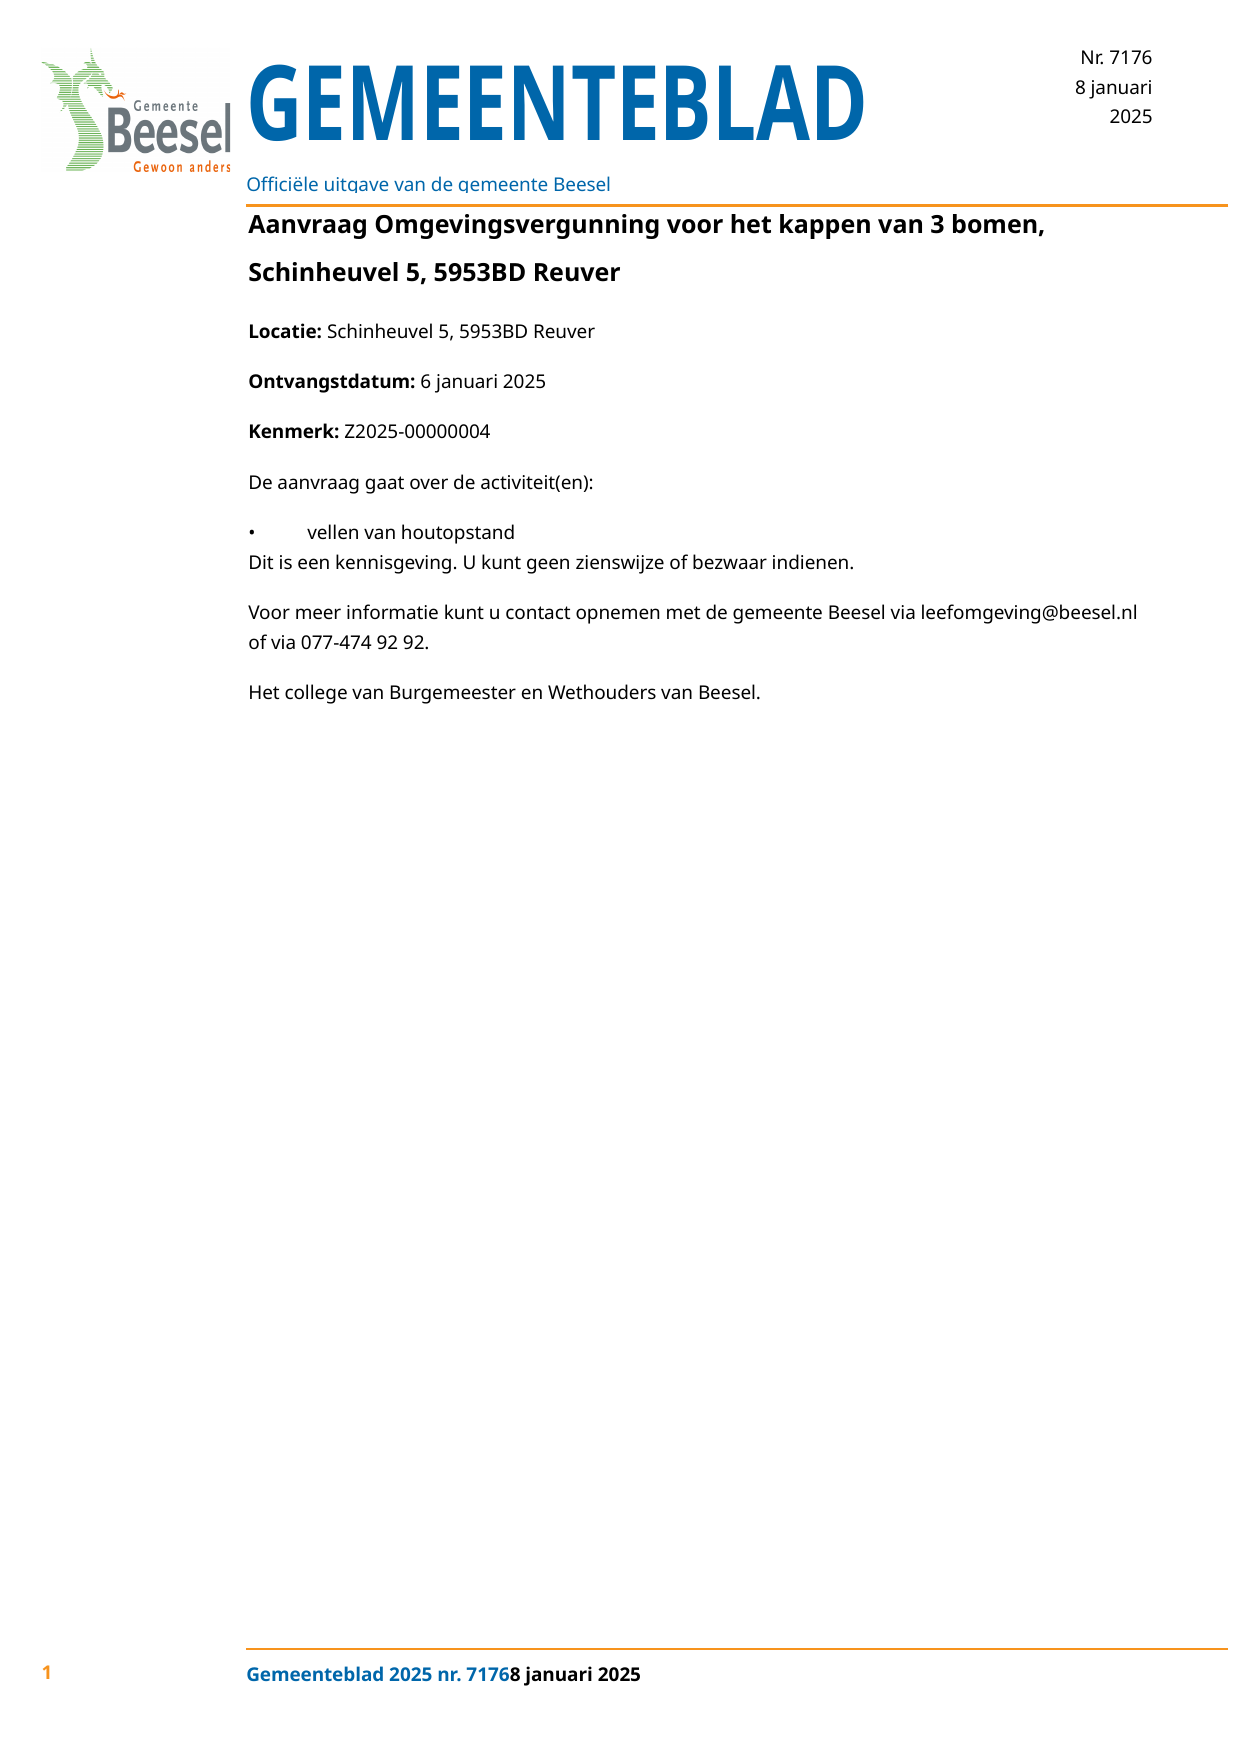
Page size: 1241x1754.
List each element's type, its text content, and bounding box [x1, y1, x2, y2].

picture [41, 47, 231, 172]
text Voor meer informatie kunt u contact opnemen met de gemeente Beesel via leefomgeving@beesel.nl of via 077-474 92 92. [248, 599, 1152, 655]
list vellen van houtopstand [248, 519, 1152, 545]
text Aanvraag Omgevingsvergunning voor het kappen van 3 bomen, Schinheuvel 5, 5953BD Reuver [248, 207, 1152, 288]
text Ontvangstdatum: 6 januari 2025 [248, 368, 1152, 394]
text Dit is een kennisgeving. U kunt geen zienswijze of bezwaar indienen. [248, 549, 1152, 575]
text Het college van Burgemeester en Wethouders van Beesel. [248, 679, 1152, 705]
text Kenmerk: Z2025-00000004 [248, 419, 1152, 444]
text Locatie: Schinheuvel 5, 5953BD Reuver [248, 318, 1152, 344]
text De aanvraag gaat over de activiteit(en): [248, 469, 1152, 495]
